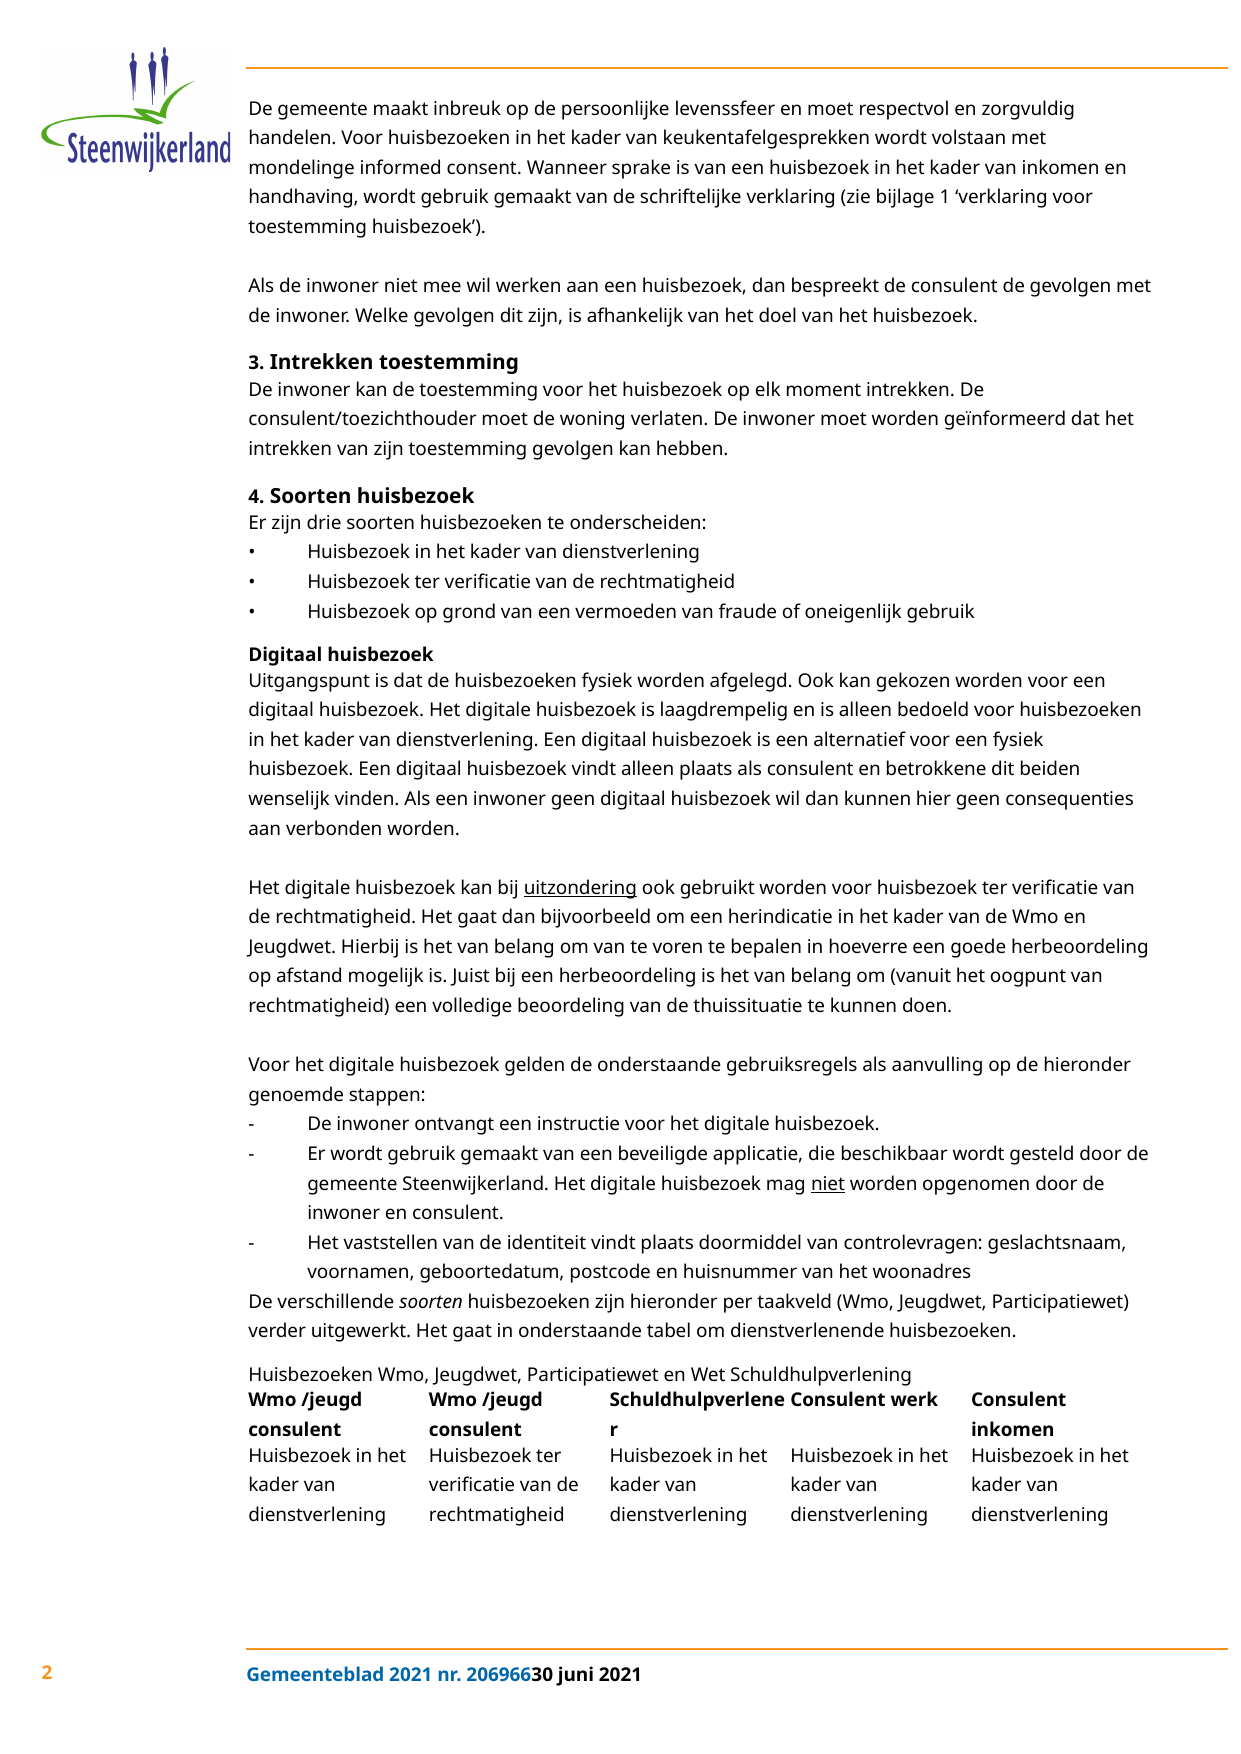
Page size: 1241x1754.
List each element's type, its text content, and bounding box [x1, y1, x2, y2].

list Huisbezoek op grond van een vermoeden van fraude of oneigenlijk gebruik [248, 598, 1152, 624]
table_header Wmo /jeugd consulent [429, 1387, 609, 1442]
text Digitaal huisbezoek [248, 641, 1152, 667]
table_cell Huisbezoek in het kader van dienstverlening [248, 1442, 429, 1527]
text Er zijn drie soorten huisbezoeken te onderscheiden: [248, 509, 1152, 535]
text De gemeente maakt inbreuk op de persoonlijke levenssfeer en moet respectvol en zorgvuldig handelen. Voor huisbezoeken in het kader van keukentafelgesprekken wordt volstaan met mondelinge informed consent. Wanneer sprake is van een huisbezoek in het kader van inkomen en handhaving, wordt gebruik gemaakt van de schriftelijke verklaring (zie bijlage 1 ‘verklaring voor toestemming huisbezoek’). [248, 95, 1152, 239]
text 3. Intrekken toestemming [248, 347, 1152, 376]
table_cell Huisbezoek in het kader van dienstverlening [971, 1442, 1152, 1527]
text De verschillende soorten huisbezoeken zijn hieronder per taakveld (Wmo, Jeugdwet, Participatiewet) verder uitgewerkt. Het gaat in onderstaande tabel om dienstverlenende huisbezoeken. [248, 1288, 1152, 1343]
text Huisbezoeken Wmo, Jeugdwet, Participatiewet en Wet Schuldhulpverlening [248, 1361, 1152, 1386]
text Uitgangspunt is dat de huisbezoeken fysiek worden afgelegd. Ook kan gekozen worden voor een digitaal huisbezoek. Het digitale huisbezoek is laagdrempelig en is alleen bedoeld voor huisbezoeken in het kader van dienstverlening. Een digitaal huisbezoek is een alternatief voor een fysiek huisbezoek. Een digitaal huisbezoek vindt alleen plaats als consulent en betrokkene dit beiden wenselijk vinden. Als een inwoner geen digitaal huisbezoek wil dan kunnen hier geen consequenties aan verbonden worden. [248, 667, 1152, 840]
table_header Wmo /jeugd consulent [248, 1387, 429, 1442]
picture [41, 47, 231, 172]
text Als de inwoner niet mee wil werken aan een huisbezoek, dan bespreekt de consulent de gevolgen met de inwoner. Welke gevolgen dit zijn, is afhankelijk van het doel van het huisbezoek. [248, 272, 1152, 328]
text 4. Soorten huisbezoek [248, 481, 1152, 509]
text Het digitale huisbezoek kan bij uitzondering ook gebruikt worden voor huisbezoek ter verificatie van de rechtmatigheid. Het gaat dan bijvoorbeeld om een herindicatie in het kader van de Wmo en Jeugdwet. Hierbij is het van belang om van te voren te bepalen in hoeverre een goede herbeoordeling op afstand mogelijk is. Juist bij een herbeoordeling is het van belang om (vanuit het oogpunt van rechtmatigheid) een volledige beoordeling van de thuissituatie te kunnen doen. [248, 874, 1152, 1018]
list Huisbezoek in het kader van dienstverlening [248, 539, 1152, 564]
table_header Consulent werk [790, 1387, 971, 1442]
list Het vaststellen van de identiteit vindt plaats doormiddel van controlevragen: geslachtsnaam, voornamen, geboortedatum, postcode en huisnummer van het woonadres [248, 1229, 1152, 1284]
list Huisbezoek ter verificatie van de rechtmatigheid [248, 568, 1152, 594]
text De inwoner kan de toestemming voor het huisbezoek op elk moment intrekken. De consulent/toezichthouder moet de woning verlaten. De inwoner moet worden geïnformeerd dat het intrekken van zijn toestemming gevolgen kan hebben. [248, 376, 1152, 461]
list De inwoner ontvangt een instructie voor het digitale huisbezoek. [248, 1111, 1152, 1136]
table_cell Huisbezoek ter verificatie van de rechtmatigheid [429, 1442, 609, 1527]
table_header Consulent inkomen [971, 1387, 1152, 1442]
text Voor het digitale huisbezoek gelden de onderstaande gebruiksregels als aanvulling op de hieronder genoemde stappen: [248, 1051, 1152, 1107]
list Er wordt gebruik gemaakt van een beveiligde applicatie, die beschikbaar wordt gesteld door de gemeente Steenwijkerland. Het digitale huisbezoek mag niet worden opgenomen door de inwoner en consulent. [248, 1140, 1152, 1225]
table_cell Huisbezoek in het kader van dienstverlening [790, 1442, 971, 1527]
table_header Schuldhulpverlener [609, 1387, 790, 1442]
table_cell Huisbezoek in het kader van dienstverlening [609, 1442, 790, 1527]
